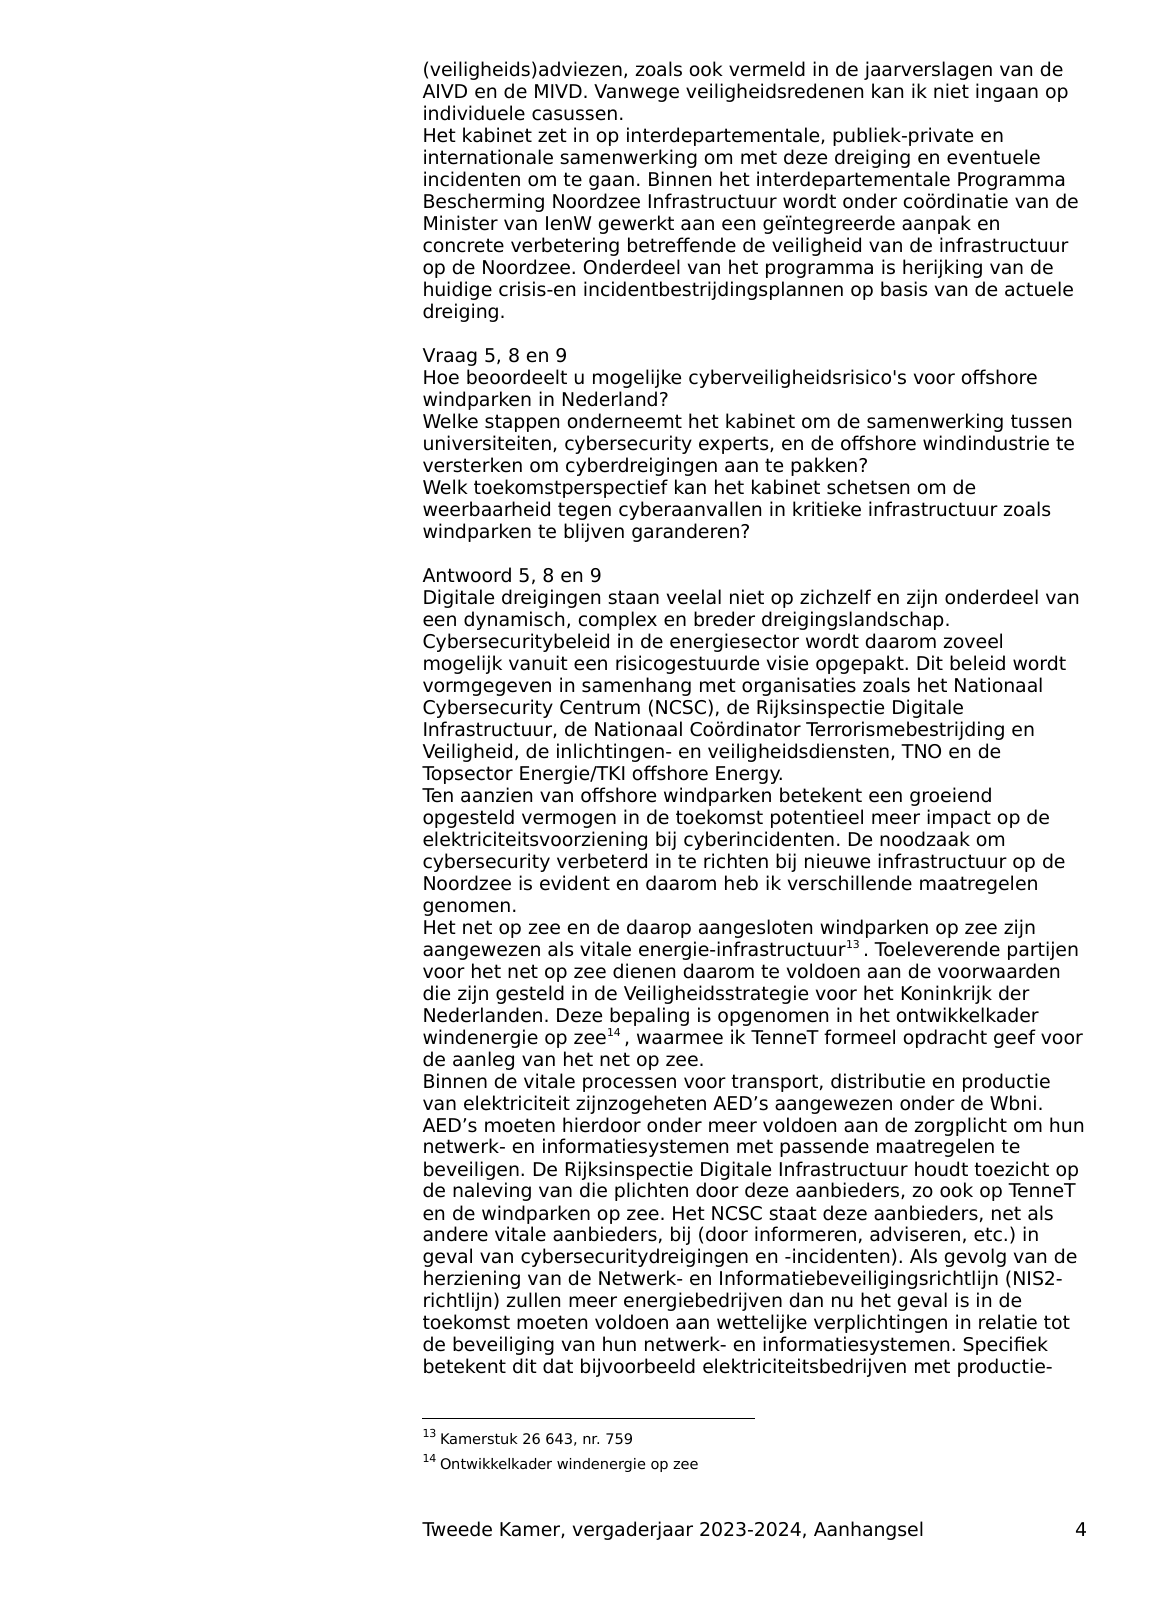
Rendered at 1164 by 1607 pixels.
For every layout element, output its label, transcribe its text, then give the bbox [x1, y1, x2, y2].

text Ontwikkelkader windenergie op zee [422, 1452, 1087, 1474]
text Hoe beoordeelt u mogelijke cyberveiligheidsrisico's voor offshore windparken in Nederland? [422, 367, 1087, 411]
text Het kabinet zet in op interdepartementale, publiek-private en internationale samenwerking om met deze dreiging en eventuele incidenten om te gaan. Binnen het interdepartementale Programma Bescherming Noordzee Infrastructuur wordt onder coördinatie van de Minister van IenW gewerkt aan een geïntegreerde aanpak en concrete verbetering betreffende de veiligheid van de infrastructuur op de Noordzee. Onderdeel van het programma is herijking van de huidige crisis-en incidentbestrijdingsplannen op basis van de actuele dreiging. [422, 125, 1087, 323]
text Het net op zee en de daarop aangesloten windparken op zee zijn aangewezen als vitale energie-infrastructuur. Toeleverende partijen voor het net op zee dienen daarom te voldoen aan de voorwaarden die zijn gesteld in de Veiligheidsstrategie voor het Koninkrijk der Nederlanden. Deze bepaling is opgenomen in het ontwikkelkader windenergie op zee, waarmee ik TenneT formeel opdracht geef voor de aanleg van het net op zee. [422, 917, 1087, 1071]
text (veiligheids)adviezen, zoals ook vermeld in de jaarverslagen van de AIVD en de MIVD. Vanwege veiligheidsredenen kan ik niet ingaan op individuele casussen. [422, 59, 1087, 125]
text Ten aanzien van offshore windparken betekent een groeiend opgesteld vermogen in de toekomst potentieel meer impact op de elektriciteitsvoorziening bij cyberincidenten. De noodzaak om cybersecurity verbeterd in te richten bij nieuwe infrastructuur op de Noordzee is evident en daarom heb ik verschillende maatregelen genomen. [422, 785, 1087, 917]
text Antwoord 5, 8 en 9 [422, 565, 1087, 587]
text Vraag 5, 8 en 9 [422, 345, 1087, 367]
text Digitale dreigingen staan veelal niet op zichzelf en zijn onderdeel van een dynamisch, complex en breder dreigingslandschap. Cybersecuritybeleid in de energiesector wordt daarom zoveel mogelijk vanuit een risicogestuurde visie opgepakt. Dit beleid wordt vormgegeven in samenhang met organisaties zoals het Nationaal Cybersecurity Centrum (NCSC), de Rijksinspectie Digitale Infrastructuur, de Nationaal Coördinator Terrorismebestrijding en Veiligheid, de inlichtingen- en veiligheidsdiensten, TNO en de Topsector Energie/TKI offshore Energy. [422, 587, 1087, 785]
text Binnen de vitale processen voor transport, distributie en productie van elektriciteit zijnzogeheten AED’s aangewezen onder de Wbni. AED’s moeten hierdoor onder meer voldoen aan de zorgplicht om hun netwerk- en informatiesystemen met passende maatregelen te beveiligen. De Rijksinspectie Digitale Infrastructuur houdt toezicht op de naleving van die plichten door deze aanbieders, zo ook op TenneT en de windparken op zee. Het NCSC staat deze aanbieders, net als andere vitale aanbieders, bij (door informeren, adviseren, etc.) in geval van cybersecuritydreigingen en -incidenten). Als gevolg van de herziening van de Netwerk- en Informatiebeveiligingsrichtlijn (NIS2-richtlijn) zullen meer energiebedrijven dan nu het geval is in de toekomst moeten voldoen aan wettelijke verplichtingen in relatie tot de beveiliging van hun netwerk- en informatiesystemen. Specifiek betekent dit dat bijvoorbeeld elektriciteitsbedrijven met productie- [422, 1071, 1087, 1378]
text Welke stappen onderneemt het kabinet om de samenwerking tussen universiteiten, cybersecurity experts, en de offshore windindustrie te versterken om cyberdreigingen aan te pakken? [422, 411, 1087, 477]
text Welk toekomstperspectief kan het kabinet schetsen om de weerbaarheid tegen cyberaanvallen in kritieke infrastructuur zoals windparken te blijven garanderen? [422, 477, 1087, 543]
text Kamerstuk 26 643, nr. 759 [422, 1427, 1087, 1449]
